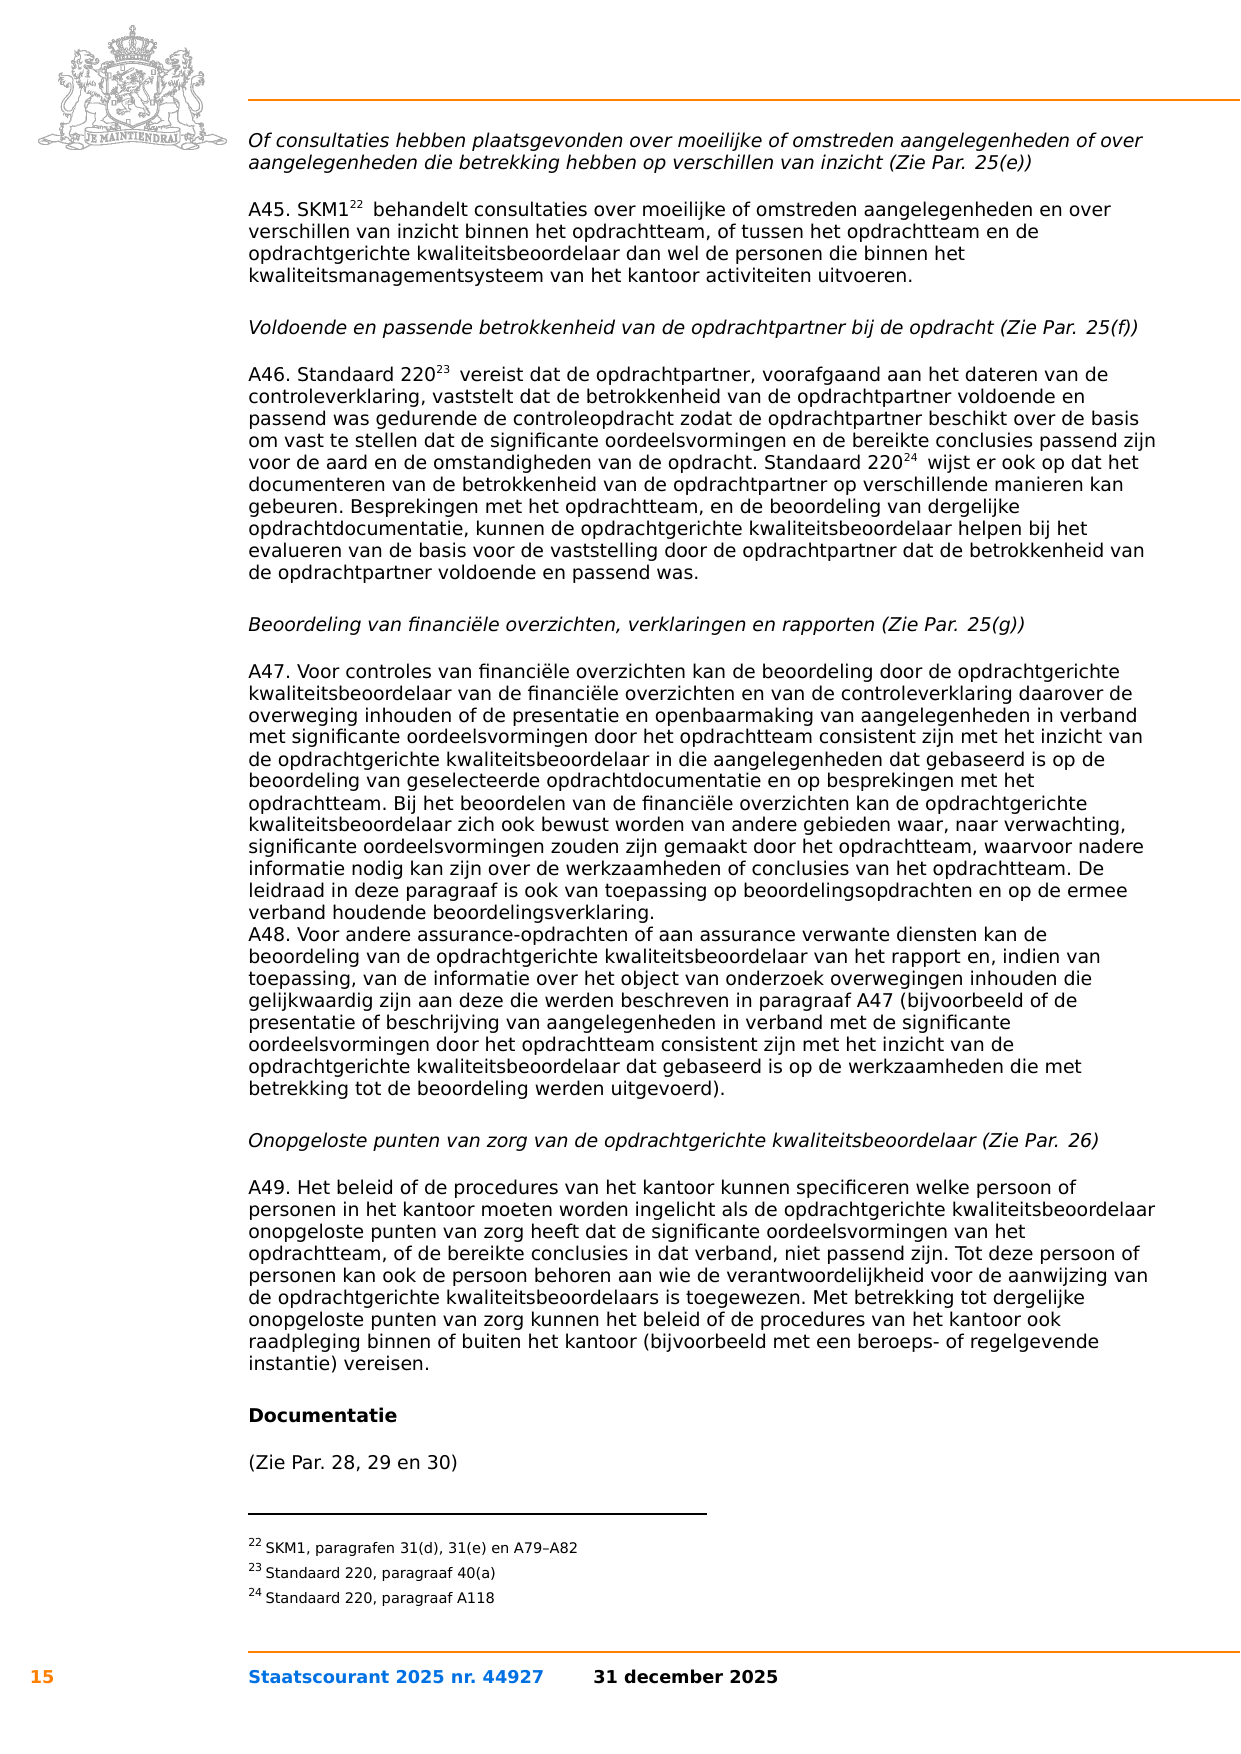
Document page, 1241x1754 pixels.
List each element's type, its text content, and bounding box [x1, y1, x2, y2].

text Standaard 220, paragraaf 40(a) [248, 1561, 1163, 1583]
text A47. Voor controles van financiële overzichten kan de beoordeling door de opdrachtgerichte kwaliteitsbeoordelaar van de financiële overzichten en van de controleverklaring daarover de overweging inhouden of de presentatie en openbaarmaking van aangelegenheden in verband met significante oordeelsvormingen door het opdrachtteam consistent zijn met het inzicht van de opdrachtgerichte kwaliteitsbeoordelaar in die aangelegenheden dat gebaseerd is op de beoordeling van geselecteerde opdrachtdocumentatie en op besprekingen met het opdrachtteam. Bij het beoordelen van de financiële overzichten kan de opdrachtgerichte kwaliteitsbeoordelaar zich ook bewust worden van andere gebieden waar, naar verwachting, significante oordeelsvormingen zouden zijn gemaakt door het opdrachtteam, waarvoor nadere informatie nodig kan zijn over de werkzaamheden of conclusies van het opdrachtteam. De leidraad in deze paragraaf is ook van toepassing op beoordelingsopdrachten en op de ermee verband houdende beoordelingsverklaring. [248, 661, 1163, 924]
text A49. Het beleid of de procedures van het kantoor kunnen specificeren welke persoon of personen in het kantoor moeten worden ingelicht als de opdrachtgerichte kwaliteitsbeoordelaar onopgeloste punten van zorg heeft dat de significante oordeelsvormingen van het opdrachtteam, of de bereikte conclusies in dat verband, niet passend zijn. Tot deze persoon of personen kan ook de persoon behoren aan wie de verantwoordelijkheid voor de aanwijzing van de opdrachtgerichte kwaliteitsbeoordelaars is toegewezen. Met betrekking tot dergelijke onopgeloste punten van zorg kunnen het beleid of de procedures van het kantoor ook raadpleging binnen of buiten het kantoor (bijvoorbeeld met een beroeps- of regelgevende instantie) vereisen. [248, 1177, 1163, 1375]
subtitle Voldoende en passende betrokkenheid van de opdrachtpartner bij de opdracht (Zie Par. 25(f)) [248, 317, 1163, 339]
subtitle Onopgeloste punten van zorg van de opdrachtgerichte kwaliteitsbeoordelaar (Zie Par. 26) [248, 1130, 1163, 1152]
subtitle Documentatie [248, 1405, 1163, 1427]
text A45. SKM1 behandelt consultaties over moeilijke of omstreden aangelegenheden en over verschillen van inzicht binnen het opdrachtteam, of tussen het opdrachtteam en de opdrachtgerichte kwaliteitsbeoordelaar dan wel de personen die binnen het kwaliteitsmanagementsysteem van het kantoor activiteiten uitvoeren. [248, 199, 1163, 287]
subtitle Beoordeling van financiële overzichten, verklaringen en rapporten (Zie Par. 25(g)) [248, 613, 1163, 636]
text A46. Standaard 220 vereist dat de opdrachtpartner, voorafgaand aan het dateren van de controleverklaring, vaststelt dat de betrokkenheid van de opdrachtpartner voldoende en passend was gedurende de controleopdracht zodat de opdrachtpartner beschikt over de basis om vast te stellen dat de significante oordeelsvormingen en de bereikte conclusies passend zijn voor de aard en de omstandigheden van de opdracht. Standaard 220 wijst er ook op dat het documenteren van de betrokkenheid van de opdrachtpartner op verschillende manieren kan gebeuren. Besprekingen met het opdrachtteam, en de beoordeling van dergelijke opdrachtdocumentatie, kunnen de opdrachtgerichte kwaliteitsbeoordelaar helpen bij het evalueren van de basis voor de vaststelling door de opdrachtpartner dat de betrokkenheid van de opdrachtpartner voldoende en passend was. [248, 364, 1163, 583]
picture [38, 25, 227, 150]
text Standaard 220, paragraaf A118 [248, 1586, 1163, 1608]
subtitle Of consultaties hebben plaatsgevonden over moeilijke of omstreden aangelegenheden of over aangelegenheden die betrekking hebben op verschillen van inzicht (Zie Par. 25(e)) [248, 130, 1163, 174]
text SKM1, paragrafen 31(d), 31(e) en A79–A82 [248, 1536, 1163, 1558]
text (Zie Par. 28, 29 en 30) [248, 1452, 1163, 1474]
text A48. Voor andere assurance-opdrachten of aan assurance verwante diensten kan de beoordeling van de opdrachtgerichte kwaliteitsbeoordelaar van het rapport en, indien van toepassing, van de informatie over het object van onderzoek overwegingen inhouden die gelijkwaardig zijn aan deze die werden beschreven in paragraaf A47 (bijvoorbeeld of de presentatie of beschrijving van aangelegenheden in verband met de significante oordeelsvormingen door het opdrachtteam consistent zijn met het inzicht van de opdrachtgerichte kwaliteitsbeoordelaar dat gebaseerd is op de werkzaamheden die met betrekking tot de beoordeling werden uitgevoerd). [248, 924, 1163, 1100]
